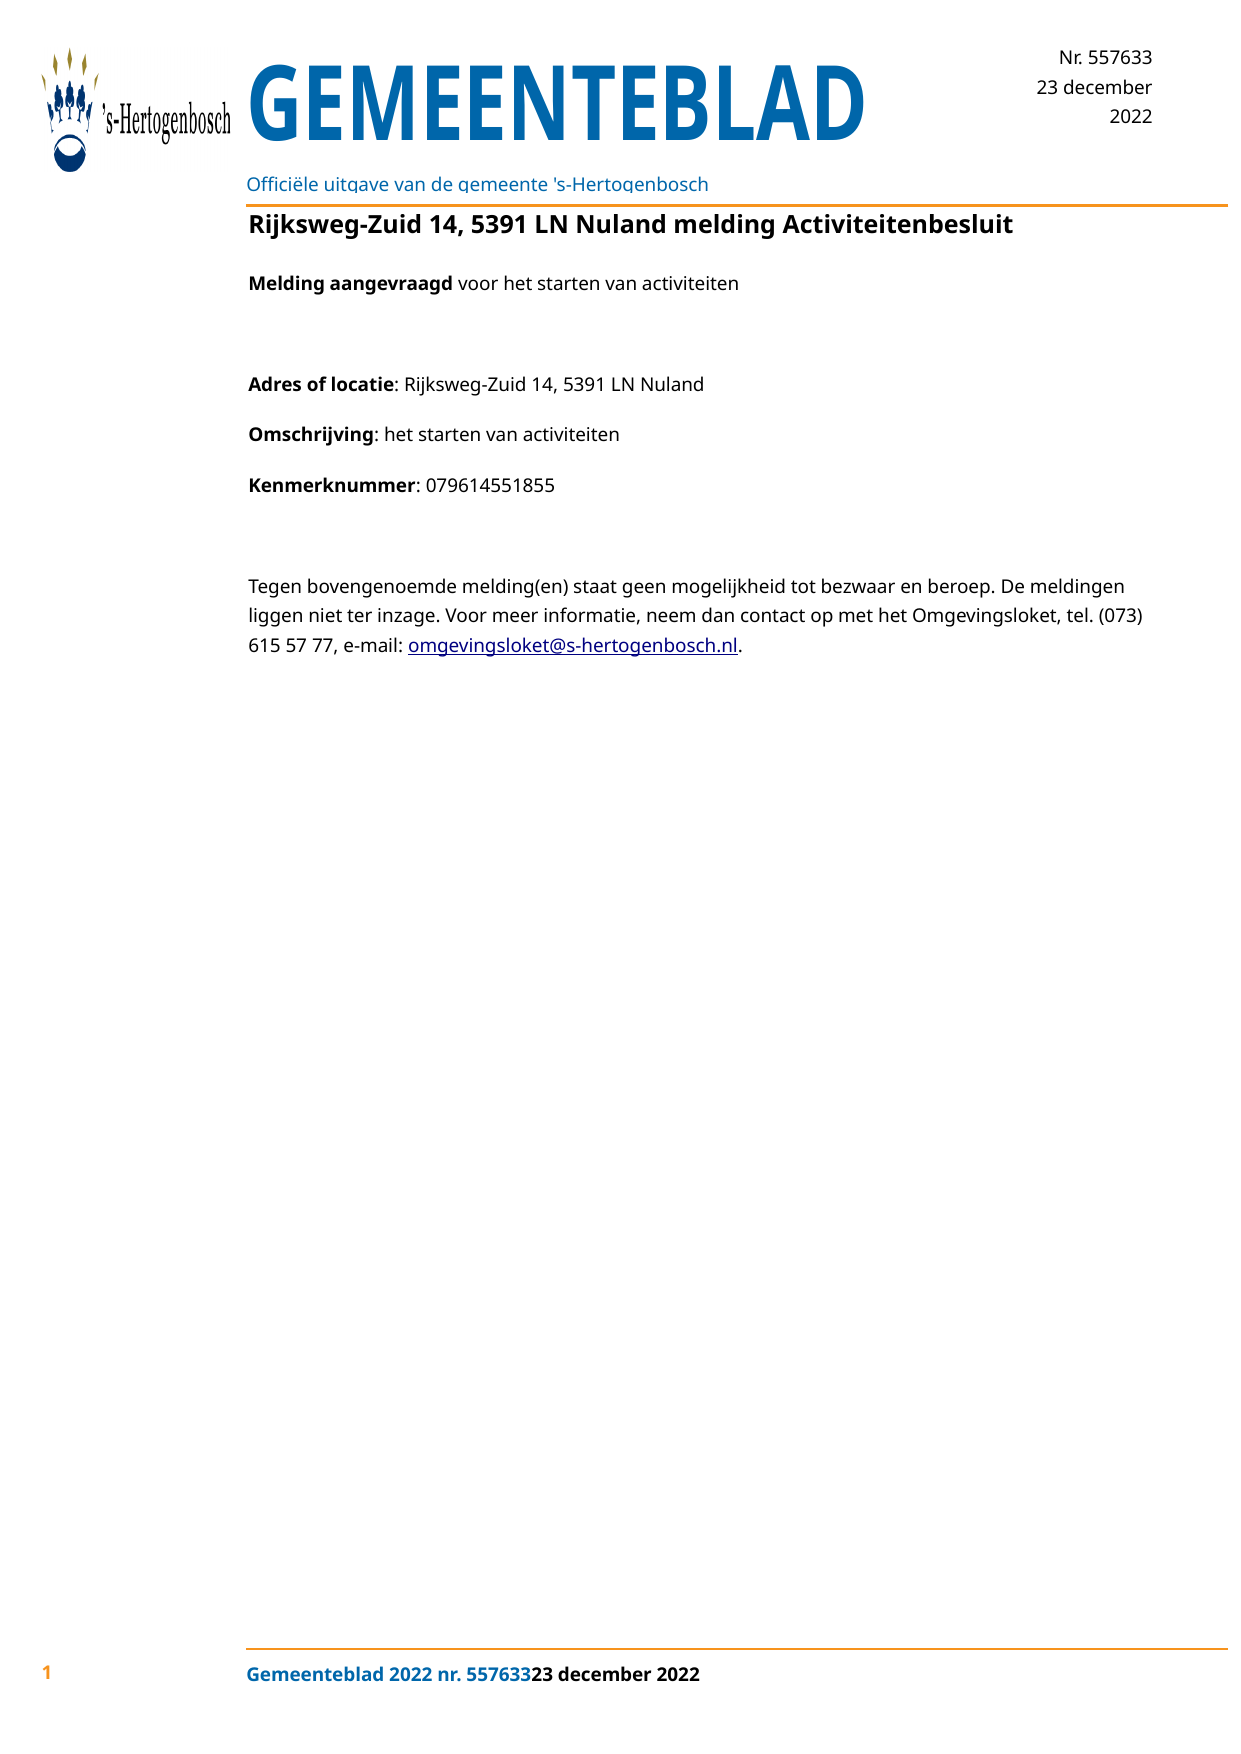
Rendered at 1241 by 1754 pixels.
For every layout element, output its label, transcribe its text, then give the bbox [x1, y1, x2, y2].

text Melding aangevraagd voor het starten van activiteiten [248, 270, 1152, 296]
text Rijksweg-Zuid 14, 5391 LN Nuland melding Activiteitenbesluit [248, 207, 1152, 241]
text Omschrijving: het starten van activiteiten [248, 422, 1152, 447]
text Tegen bovengenoemde melding(en) staat geen mogelijkheid tot bezwaar en beroep. De meldingen liggen niet ter inzage. Voor meer informatie, neem dan contact op met het Omgevingsloket, tel. (073) 615 57 77, e-mail: omgevingsloket@s-hertogenbosch.nl. [248, 573, 1152, 658]
picture [41, 47, 231, 172]
text Adres of locatie: Rijksweg-Zuid 14, 5391 LN Nuland [248, 371, 1152, 397]
text Kenmerknummer: 079614551855 [248, 472, 1152, 498]
